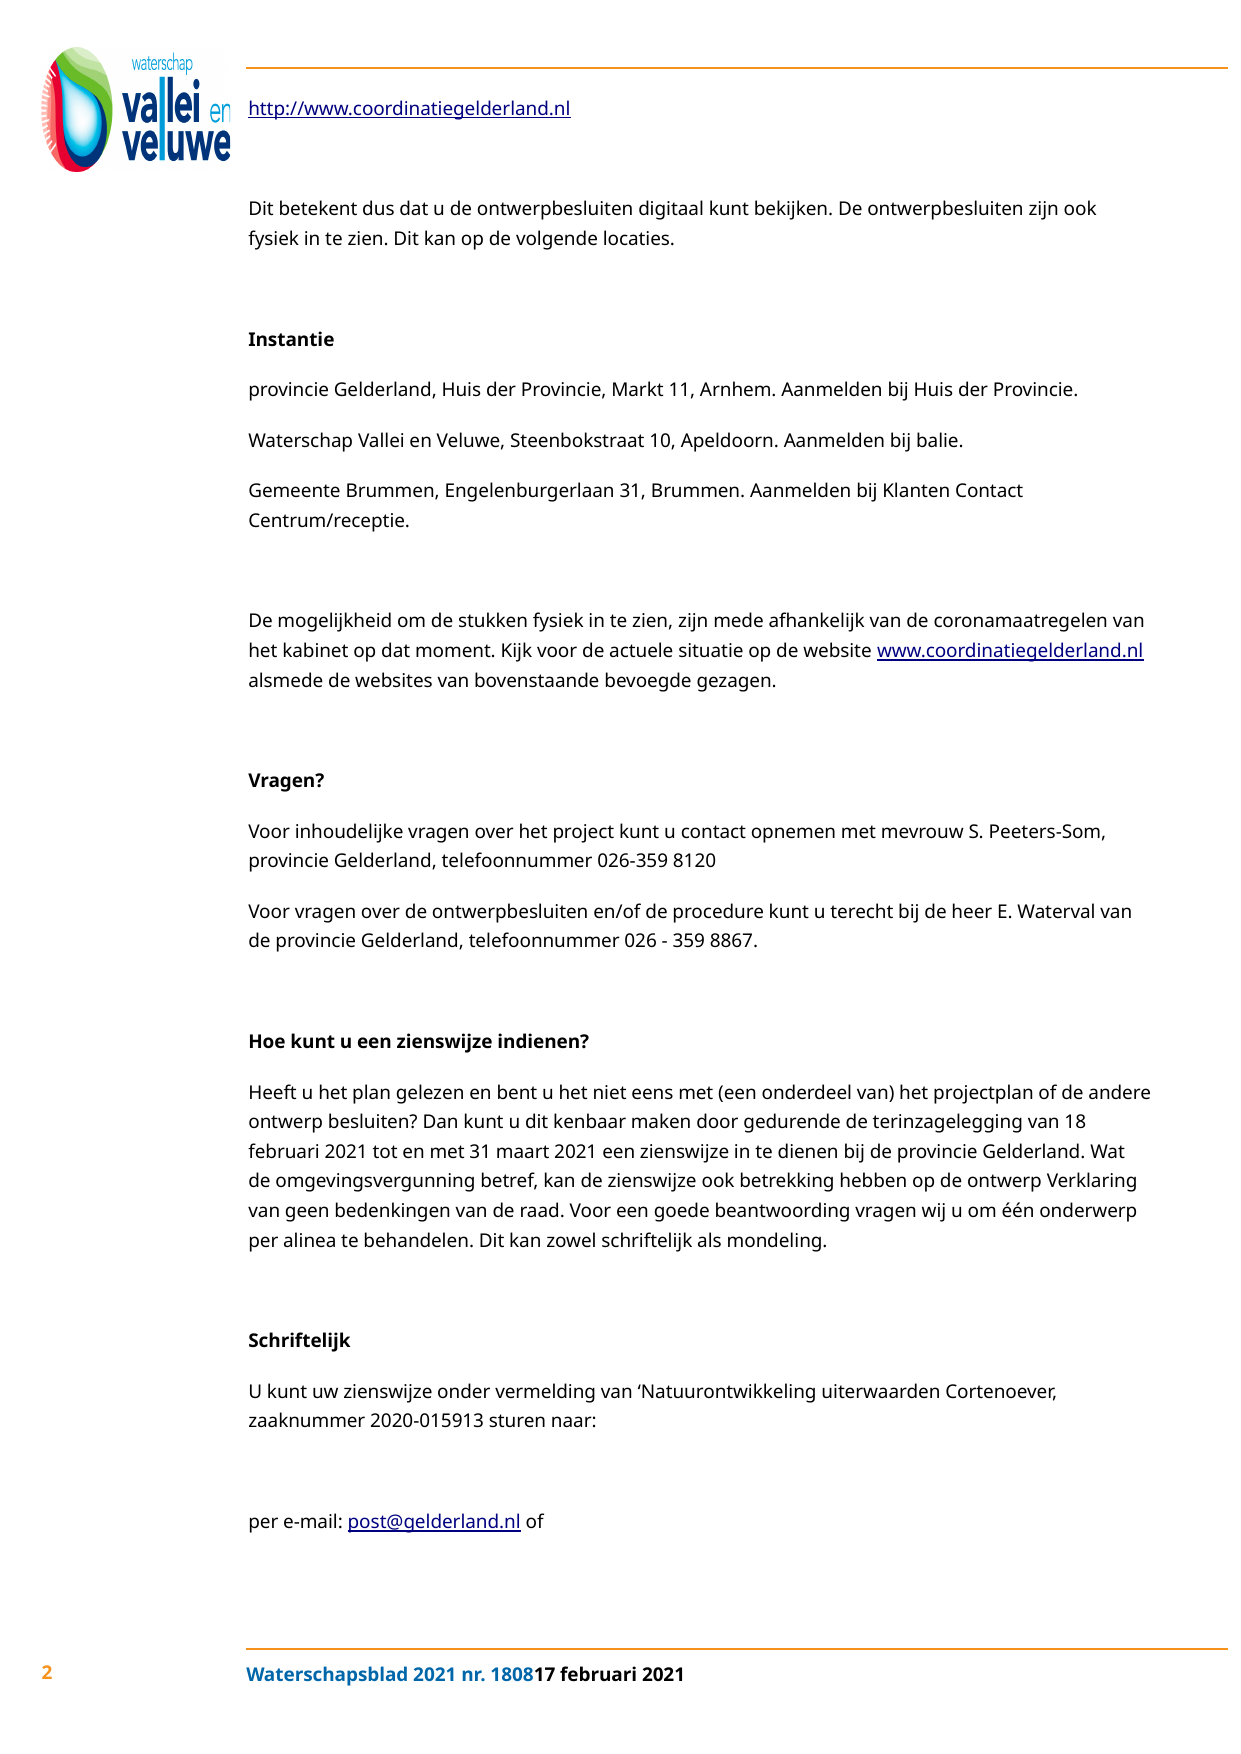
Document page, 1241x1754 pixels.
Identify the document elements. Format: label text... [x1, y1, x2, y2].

text U kunt uw zienswijze onder vermelding van ‘Natuurontwikkeling uiterwaarden Cortenoever, zaaknummer 2020-015913 sturen naar: [248, 1378, 1152, 1433]
text Hoe kunt u een zienswijze indienen? [248, 1028, 1152, 1054]
text per e-mail: post@gelderland.nl of [248, 1508, 1152, 1534]
text provincie Gelderland, Huis der Provincie, Markt 11, Arnhem. Aanmelden bij Huis der Provincie. [248, 376, 1152, 402]
text Voor inhoudelijke vragen over het project kunt u contact opnemen met mevrouw S. Peeters-Som, provincie Gelderland, telefoonnummer 026-359 8120 [248, 818, 1152, 873]
text Dit betekent dus dat u de ontwerpbesluiten digitaal kunt bekijken. De ontwerpbesluiten zijn ook fysiek in te zien. Dit kan op de volgende locaties. [248, 196, 1152, 251]
text Waterschap Vallei en Veluwe, Steenbokstraat 10, Apeldoorn. Aanmelden bij balie. [248, 427, 1152, 453]
text Voor vragen over de ontwerpbesluiten en/of de procedure kunt u terecht bij de heer E. Waterval van de provincie Gelderland, telefoonnummer 026 - 359 8867. [248, 898, 1152, 953]
text Schriftelijk [248, 1328, 1152, 1353]
text Vragen? [248, 768, 1152, 793]
text Heeft u het plan gelezen en bent u het niet eens met (een onderdeel van) het projectplan of de andere ontwerp besluiten? Dan kunt u dit kenbaar maken door gedurende de terinzagelegging van 18 februari 2021 tot en met 31 maart 2021 een zienswijze in te dienen bij de provincie Gelderland. Wat de omgevingsvergunning betref, kan de zienswijze ook betrekking hebben op de ontwerp Verklaring van geen bedenkingen van de raad. Voor een goede beantwoording vragen wij u om één onderwerp per alinea te behandelen. Dit kan zowel schriftelijk als mondeling. [248, 1079, 1152, 1253]
text Gemeente Brummen, Engelenburgerlaan 31, Brummen. Aanmelden bij Klanten Contact Centrum/receptie. [248, 477, 1152, 533]
text Instantie [248, 326, 1152, 352]
text http://www.coordinatiegelderland.nl [248, 95, 1152, 121]
picture [41, 47, 231, 172]
text De mogelijkheid om de stukken fysiek in te zien, zijn mede afhankelijk van de coronamaatregelen van het kabinet op dat moment. Kijk voor de actuele situatie op de website www.coordinatiegelderland.nl alsmede de websites van bovenstaande bevoegde gezagen. [248, 608, 1152, 693]
